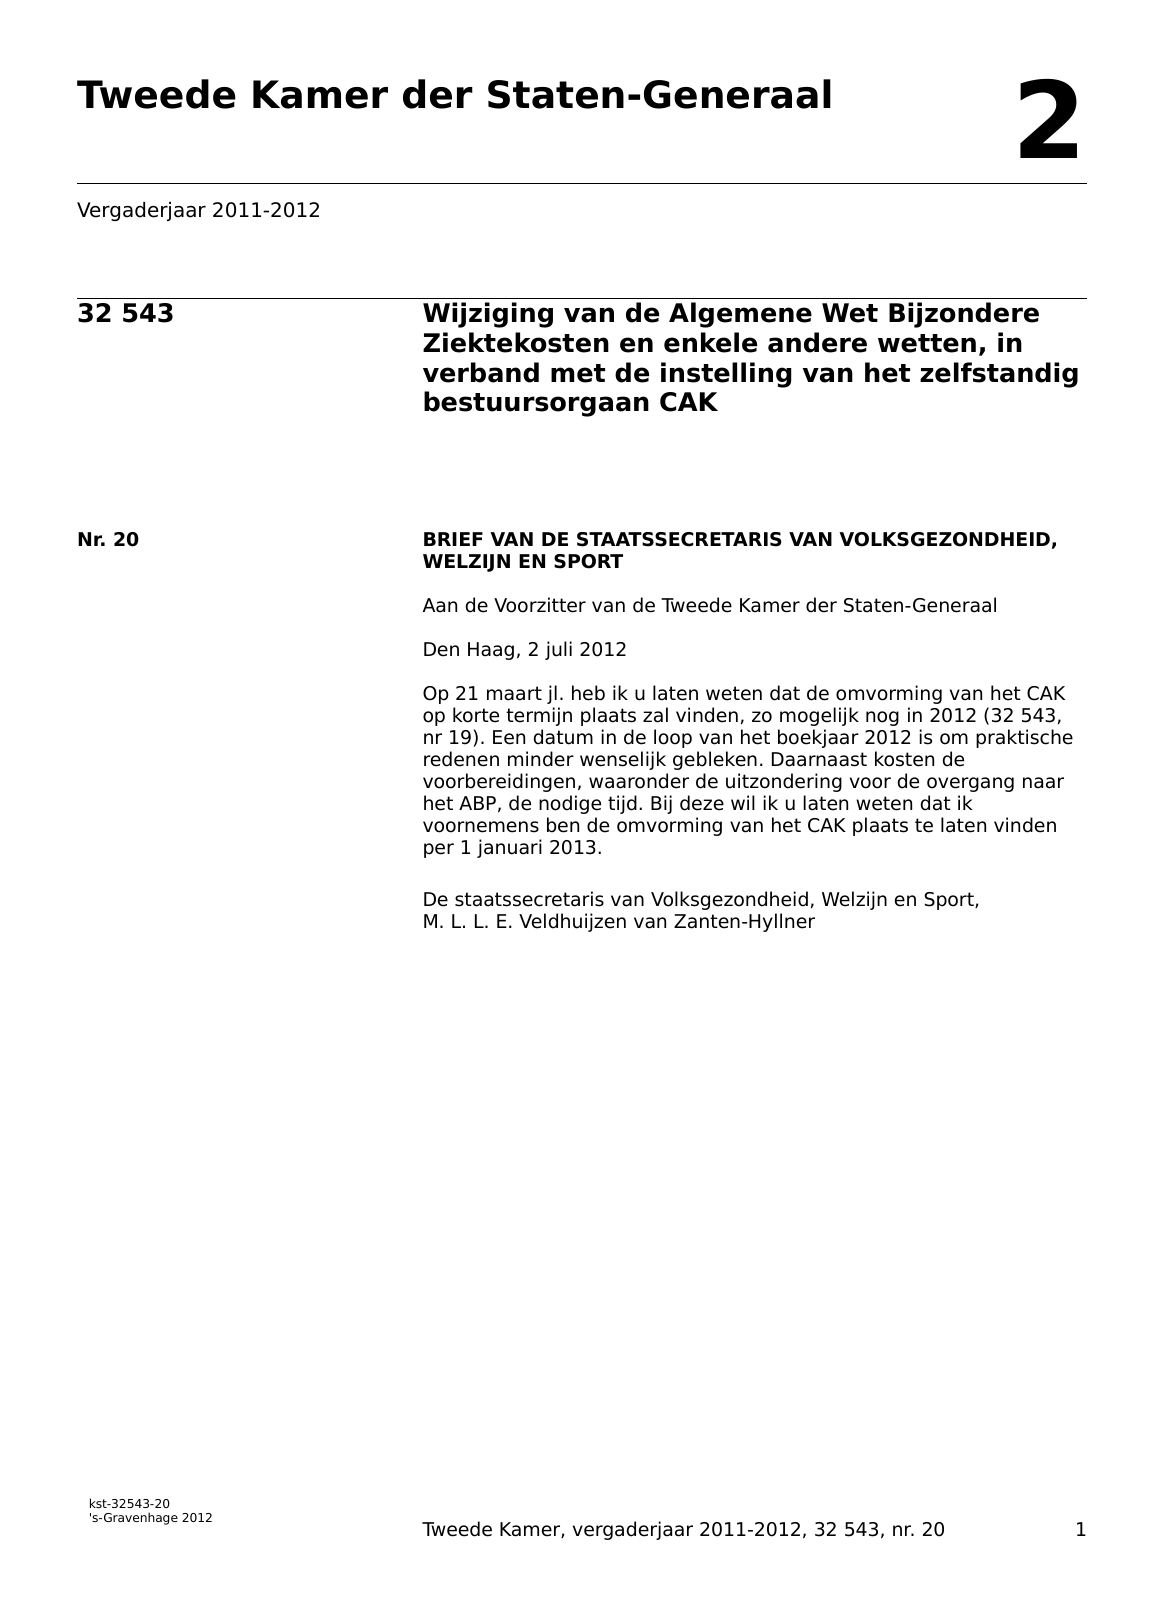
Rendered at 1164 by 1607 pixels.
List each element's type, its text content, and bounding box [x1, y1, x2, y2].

text De staatssecretaris van Volksgezondheid, Welzijn en Sport, M. L. L. E. Veldhuijzen van Zanten-Hyllner [422, 889, 1087, 933]
subtitle 32 543 Wijziging van de Algemene Wet Bijzondere Ziektekosten en enkele andere wetten, in verband met de instelling van het zelfstandig bestuursorgaan CAK [77, 299, 1087, 418]
text 's-Gravenhage 2012 [88, 1511, 323, 1525]
text kst-32543-20 [88, 1497, 323, 1511]
subtitle Nr. 20 BRIEF VAN DE STAATSSECRETARIS VAN VOLKSGEZONDHEID, WELZIJN EN SPORT [77, 529, 1087, 573]
text Op 21 maart jl. heb ik u laten weten dat de omvorming van het CAK op korte termijn plaats zal vinden, zo mogelijk nog in 2012 (32 543, nr 19). Een datum in de loop van het boekjaar 2012 is om praktische redenen minder wenselijk gebleken. Daarnaast kosten de voorbereidingen, waaronder de uitzondering voor de overgang naar het ABP, de nodige tijd. Bij deze wil ik u laten weten dat ik voornemens ben de omvorming van het CAK plaats te laten vinden per 1 januari 2013. [422, 683, 1087, 859]
text Den Haag, 2 juli 2012 [422, 639, 1087, 661]
table_header 2 [886, 59, 1087, 183]
table_cell Vergaderjaar 2011-2012 [77, 184, 1087, 298]
table_header Tweede Kamer der Staten-Generaal [77, 59, 886, 183]
text Aan de Voorzitter van de Tweede Kamer der Staten-Generaal [422, 595, 1087, 617]
